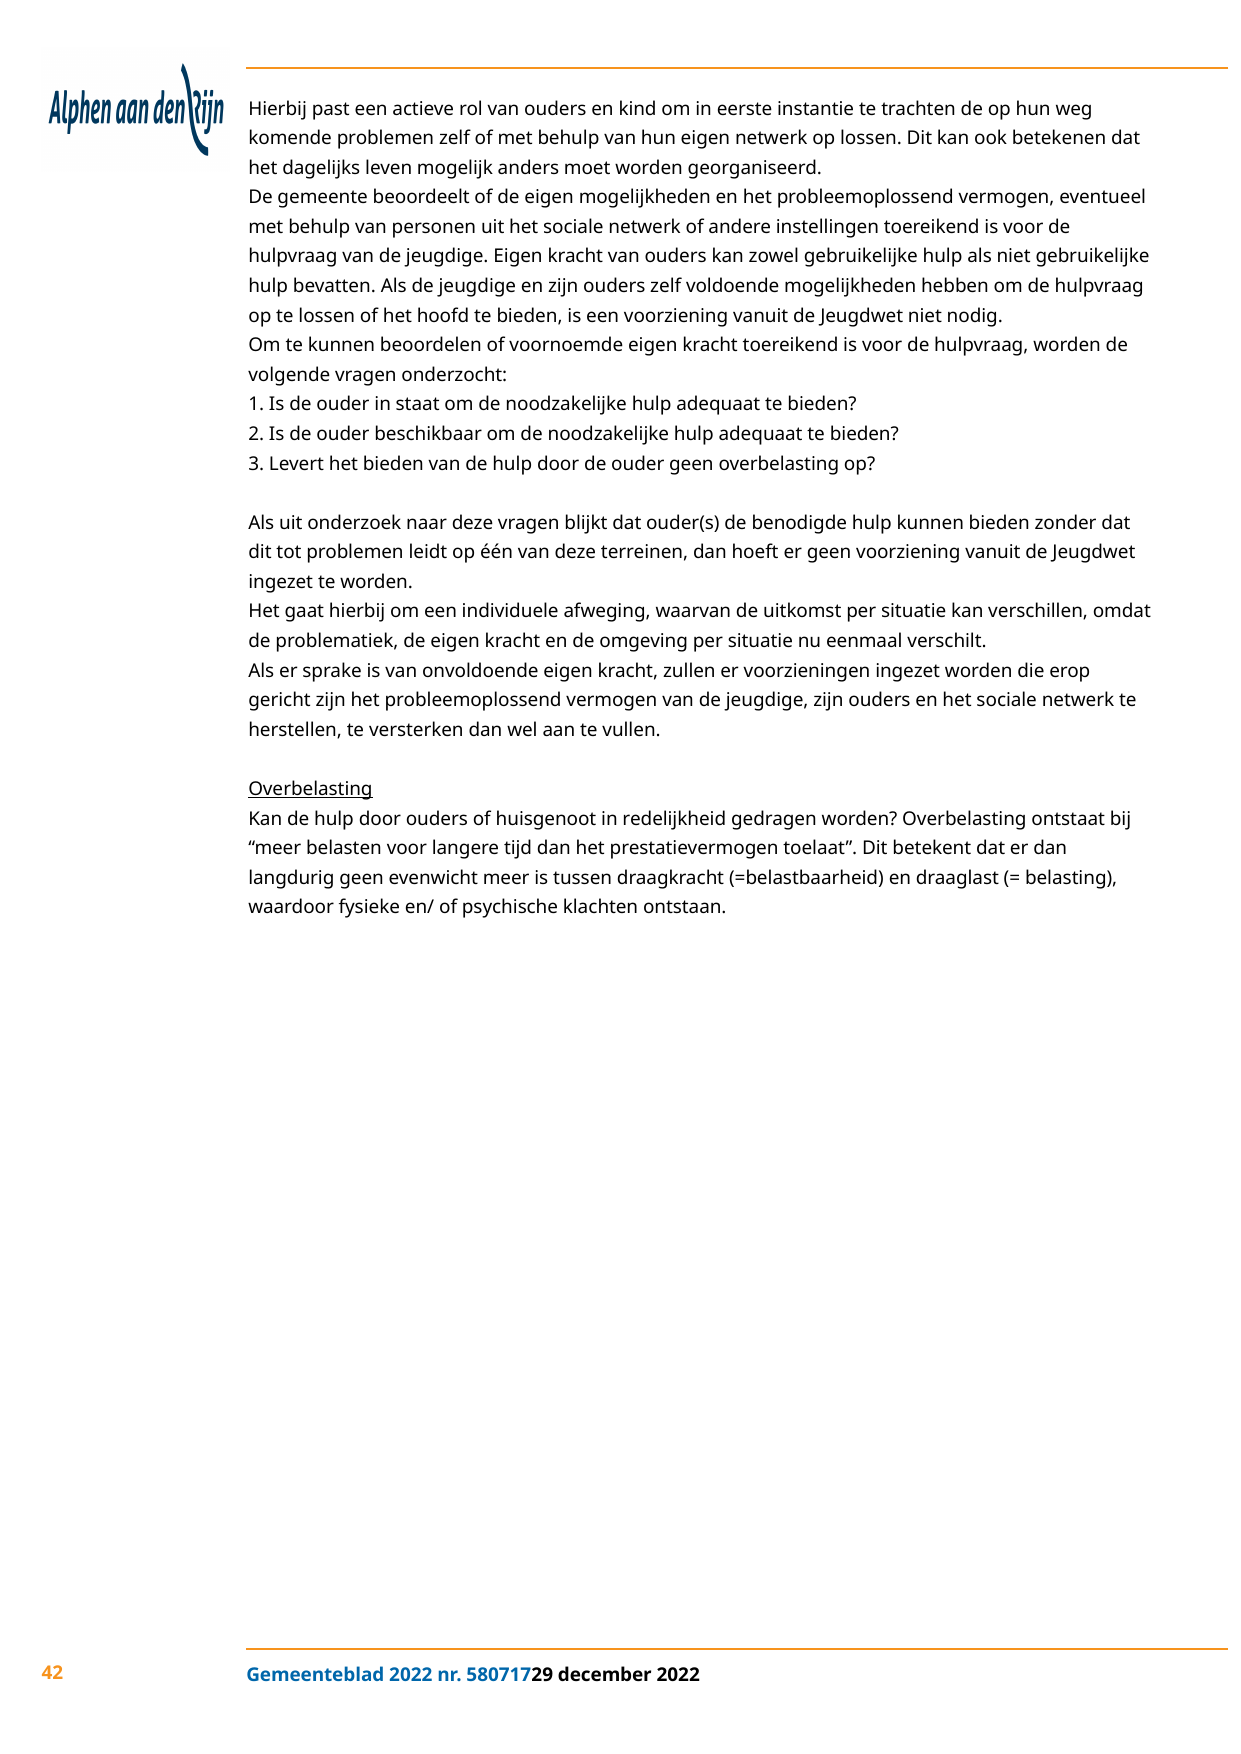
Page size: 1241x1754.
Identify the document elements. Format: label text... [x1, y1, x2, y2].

text De gemeente beoordeelt of de eigen mogelijkheden en het probleemoplossend vermogen, eventueel met behulp van personen uit het sociale netwerk of andere instellingen toereikend is voor de hulpvraag van de jeugdige. Eigen kracht van ouders kan zowel gebruikelijke hulp als niet gebruikelijke hulp bevatten. Als de jeugdige en zijn ouders zelf voldoende mogelijkheden hebben om de hulpvraag op te lossen of het hoofd te bieden, is een voorziening vanuit de Jeugdwet niet nodig. [248, 183, 1152, 328]
picture [41, 47, 231, 172]
text 3. Levert het bieden van de hulp door de ouder geen overbelasting op? [248, 450, 1152, 476]
text Het gaat hierbij om een individuele afweging, waarvan de uitkomst per situatie kan verschillen, omdat de problematiek, de eigen kracht en de omgeving per situatie nu eenmaal verschilt. [248, 598, 1152, 653]
text Hierbij past een actieve rol van ouders en kind om in eerste instantie te trachten de op hun weg komende problemen zelf of met behulp van hun eigen netwerk op lossen. Dit kan ook betekenen dat het dagelijks leven mogelijk anders moet worden georganiseerd. [248, 95, 1152, 180]
text Overbelasting [248, 775, 1152, 801]
text Om te kunnen beoordelen of voornoemde eigen kracht toereikend is voor de hulpvraag, worden de volgende vragen onderzocht: [248, 331, 1152, 387]
text Als er sprake is van onvoldoende eigen kracht, zullen er voorzieningen ingezet worden die erop gericht zijn het probleemoplossend vermogen van de jeugdige, zijn ouders en het sociale netwerk te herstellen, te versterken dan wel aan te vullen. [248, 657, 1152, 742]
text Als uit onderzoek naar deze vragen blijkt dat ouder(s) de benodigde hulp kunnen bieden zonder dat dit tot problemen leidt op één van deze terreinen, dan hoeft er geen voorziening vanuit de Jeugdwet ingezet te worden. [248, 509, 1152, 594]
text 1. Is de ouder in staat om de noodzakelijke hulp adequaat te bieden? [248, 391, 1152, 416]
text 2. Is de ouder beschikbaar om de noodzakelijke hulp adequaat te bieden? [248, 420, 1152, 446]
text Kan de hulp door ouders of huisgenoot in redelijkheid gedragen worden? Overbelasting ontstaat bij “meer belasten voor langere tijd dan het prestatievermogen toelaat”. Dit betekent dat er dan langdurig geen evenwicht meer is tussen draagkracht (=belastbaarheid) en draaglast (= belasting), waardoor fysieke en/ of psychische klachten ontstaan. [248, 805, 1152, 919]
